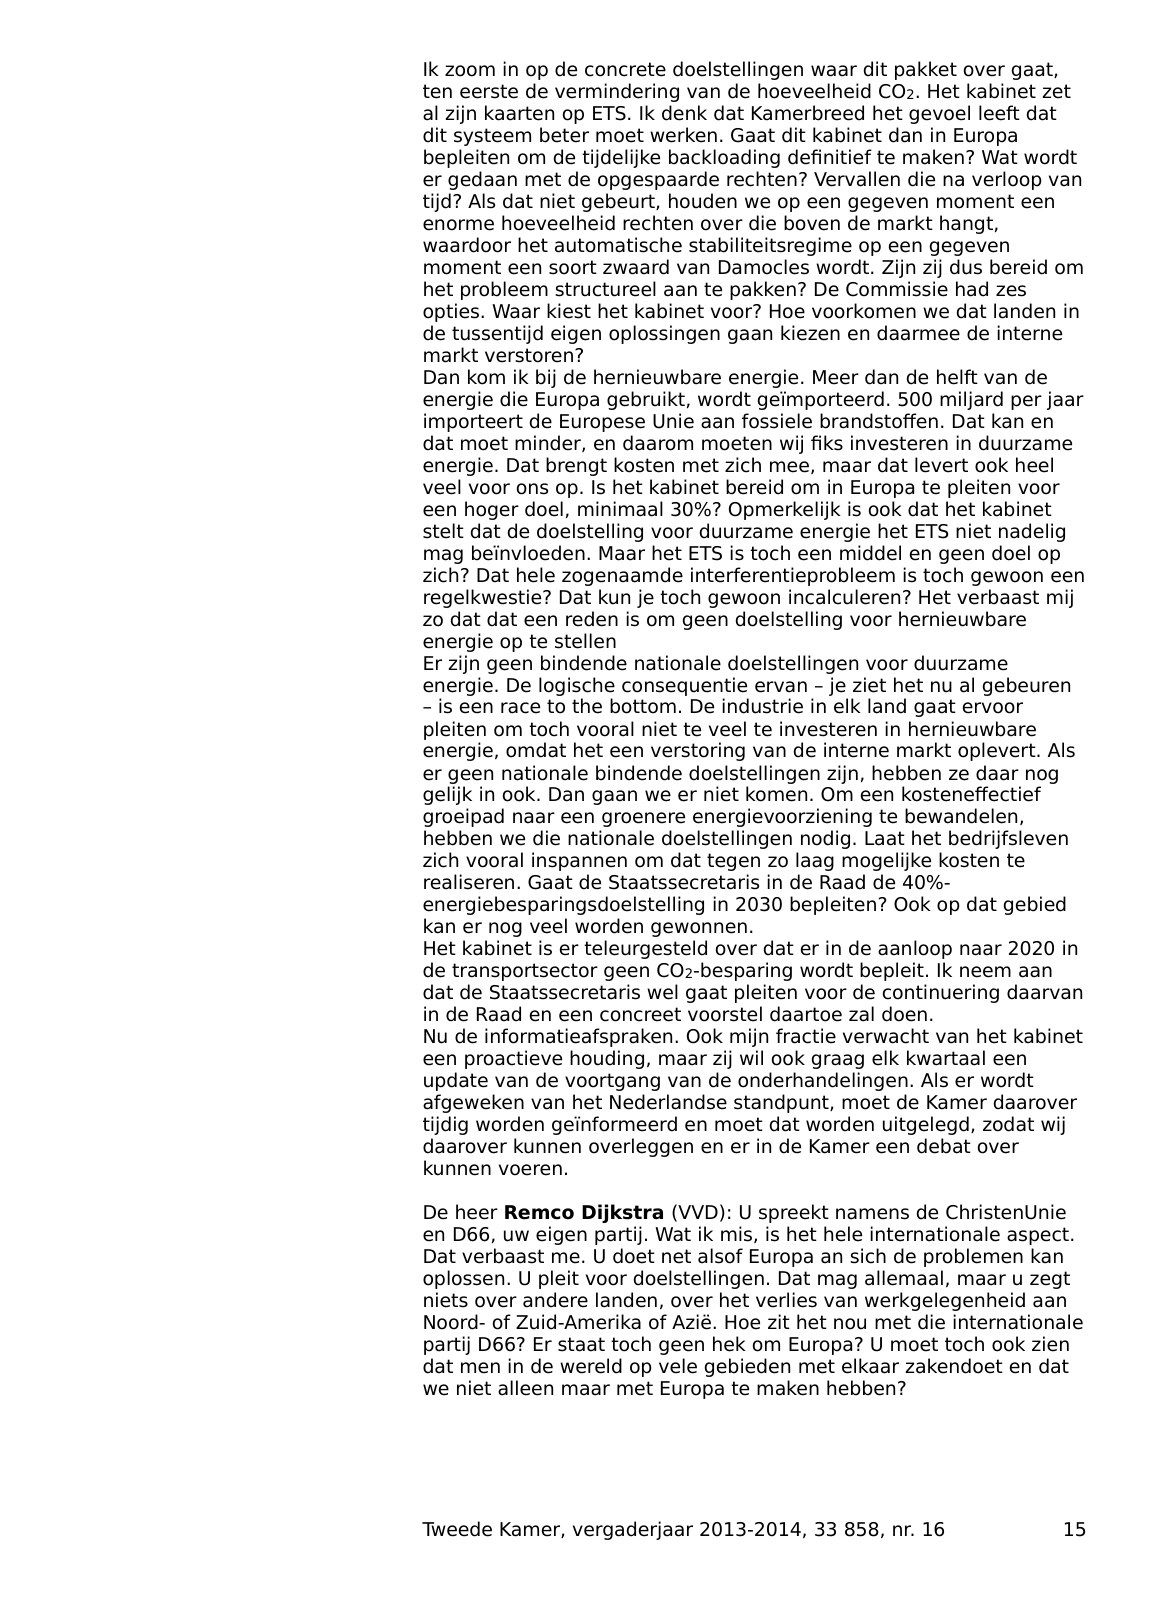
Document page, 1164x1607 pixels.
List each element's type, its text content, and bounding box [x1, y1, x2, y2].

text Nu de informatieafspraken. Ook mijn fractie verwacht van het kabinet een proactieve houding, maar zij wil ook graag elk kwartaal een update van de voortgang van de onderhandelingen. Als er wordt afgeweken van het Nederlandse standpunt, moet de Kamer daarover tijdig worden geïnformeerd en moet dat worden uitgelegd, zodat wij daarover kunnen overleggen en er in de Kamer een debat over kunnen voeren. [422, 1026, 1087, 1180]
text Dan kom ik bij de hernieuwbare energie. Meer dan de helft van de energie die Europa gebruikt, wordt geïmporteerd. 500 miljard per jaar importeert de Europese Unie aan fossiele brandstoffen. Dat kan en dat moet minder, en daarom moeten wij fiks investeren in duurzame energie. Dat brengt kosten met zich mee, maar dat levert ook heel veel voor ons op. Is het kabinet bereid om in Europa te pleiten voor een hoger doel, minimaal 30%? Opmerkelijk is ook dat het kabinet stelt dat de doelstelling voor duurzame energie het ETS niet nadelig mag beïnvloeden. Maar het ETS is toch een middel en geen doel op zich? Dat hele zogenaamde interferentieprobleem is toch gewoon een regelkwestie? Dat kun je toch gewoon incalculeren? Het verbaast mij zo dat dat een reden is om geen doelstelling voor hernieuwbare energie op te stellen [422, 367, 1087, 652]
text Het kabinet is er teleurgesteld over dat er in de aanloop naar 2020 in de transportsector geen CO2-besparing wordt bepleit. Ik neem aan dat de Staatssecretaris wel gaat pleiten voor de continuering daarvan in de Raad en een concreet voorstel daartoe zal doen. [422, 938, 1087, 1026]
text De heer Remco Dijkstra (VVD): U spreekt namens de ChristenUnie en D66, uw eigen partij. Wat ik mis, is het hele internationale aspect. Dat verbaast me. U doet net alsof Europa an sich de problemen kan oplossen. U pleit voor doelstellingen. Dat mag allemaal, maar u zegt niets over andere landen, over het verlies van werkgelegenheid aan Noord- of Zuid-Amerika of Azië. Hoe zit het nou met die internationale partij D66? Er staat toch geen hek om Europa? U moet toch ook zien dat men in de wereld op vele gebieden met elkaar zakendoet en dat we niet alleen maar met Europa te maken hebben? [422, 1202, 1087, 1400]
text Er zijn geen bindende nationale doelstellingen voor duurzame energie. De logische consequentie ervan – je ziet het nu al gebeuren – is een race to the bottom. De industrie in elk land gaat ervoor pleiten om toch vooral niet te veel te investeren in hernieuwbare energie, omdat het een verstoring van de interne markt oplevert. Als er geen nationale bindende doelstellingen zijn, hebben ze daar nog gelijk in ook. Dan gaan we er niet komen. Om een kosteneffectief groeipad naar een groenere energievoorziening te bewandelen, hebben we die nationale doelstellingen nodig. Laat het bedrijfsleven zich vooral inspannen om dat tegen zo laag mogelijke kosten te realiseren. Gaat de Staatssecretaris in de Raad de 40%-energiebesparingsdoelstelling in 2030 bepleiten? Ook op dat gebied kan er nog veel worden gewonnen. [422, 652, 1087, 938]
text Ik zoom in op de concrete doelstellingen waar dit pakket over gaat, ten eerste de vermindering van de hoeveelheid CO2. Het kabinet zet al zijn kaarten op ETS. Ik denk dat Kamerbreed het gevoel leeft dat dit systeem beter moet werken. Gaat dit kabinet dan in Europa bepleiten om de tijdelijke backloading definitief te maken? Wat wordt er gedaan met de opgespaarde rechten? Vervallen die na verloop van tijd? Als dat niet gebeurt, houden we op een gegeven moment een enorme hoeveelheid rechten over die boven de markt hangt, waardoor het automatische stabiliteitsregime op een gegeven moment een soort zwaard van Damocles wordt. Zijn zij dus bereid om het probleem structureel aan te pakken? De Commissie had zes opties. Waar kiest het kabinet voor? Hoe voorkomen we dat landen in de tussentijd eigen oplossingen gaan kiezen en daarmee de interne markt verstoren? [422, 59, 1087, 367]
